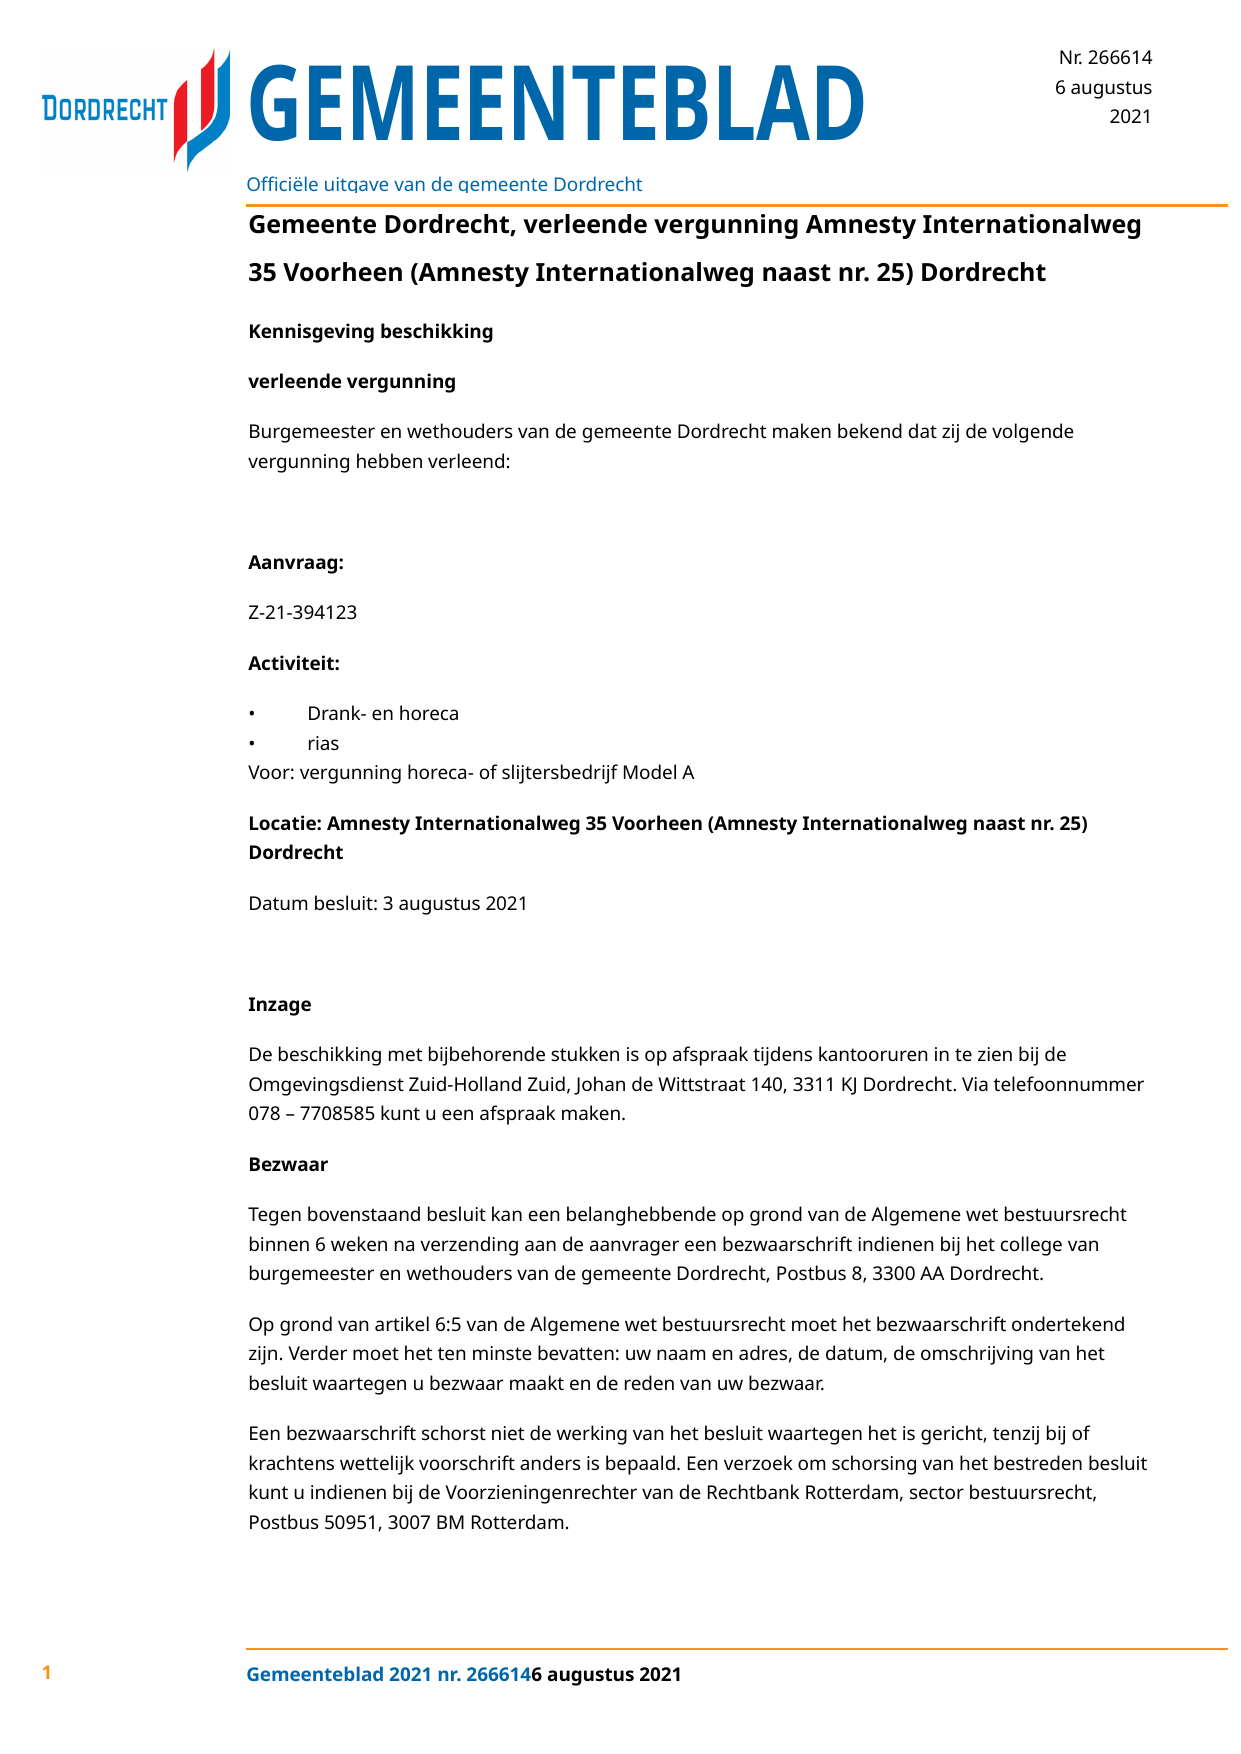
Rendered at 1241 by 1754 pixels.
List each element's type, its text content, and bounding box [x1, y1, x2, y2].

text De beschikking met bijbehorende stukken is op afspraak tijdens kantooruren in te zien bij de Omgevingsdienst Zuid-Holland Zuid, Johan de Wittstraat 140, 3311 KJ Dordrecht. Via telefoonnummer 078 – 7708585 kunt u een afspraak maken. [248, 1041, 1152, 1126]
text Kennisgeving beschikking [248, 318, 1152, 344]
text Burgemeester en wethouders van de gemeente Dordrecht maken bekend dat zij de volgende vergunning hebben verleend: [248, 419, 1152, 474]
text Inzage [248, 991, 1152, 1017]
text verleende vergunning [248, 368, 1152, 394]
picture [41, 47, 231, 172]
text Locatie: Amnesty Internationalweg 35 Voorheen (Amnesty Internationalweg naast nr. 25) Dordrecht [248, 810, 1152, 865]
text Aanvraag: [248, 549, 1152, 575]
text Z-21-394123 [248, 599, 1152, 625]
text Bezwaar [248, 1151, 1152, 1177]
text Op grond van artikel 6:5 van de Algemene wet bestuursrecht moet het bezwaarschrift ondertekend zijn. Verder moet het ten minste bevatten: uw naam en adres, de datum, de omschrijving van het besluit waartegen u bezwaar maakt en de reden van uw bezwaar. [248, 1311, 1152, 1396]
text Gemeente Dordrecht, verleende vergunning Amnesty Internationalweg 35 Voorheen (Amnesty Internationalweg naast nr. 25) Dordrecht [248, 207, 1152, 288]
text Voor: vergunning horeca- of slijtersbedrijf Model A [248, 759, 1152, 785]
list rias [248, 730, 1152, 756]
text Een bezwaarschrift schorst niet de werking van het besluit waartegen het is gericht, tenzij bij of krachtens wettelijk voorschrift anders is bepaald. Een verzoek om schorsing van het bestreden besluit kunt u indienen bij de Voorzieningenrechter van de Rechtbank Rotterdam, sector bestuursrecht, Postbus 50951, 3007 BM Rotterdam. [248, 1420, 1152, 1535]
list Drank- en horeca [248, 700, 1152, 726]
text Datum besluit: 3 augustus 2021 [248, 890, 1152, 916]
text Activiteit: [248, 650, 1152, 676]
text Tegen bovenstaand besluit kan een belanghebbende op grond van de Algemene wet bestuursrecht binnen 6 weken na verzending aan de aanvrager een bezwaarschrift indienen bij het college van burgemeester en wethouders van de gemeente Dordrecht, Postbus 8, 3300 AA Dordrecht. [248, 1201, 1152, 1286]
